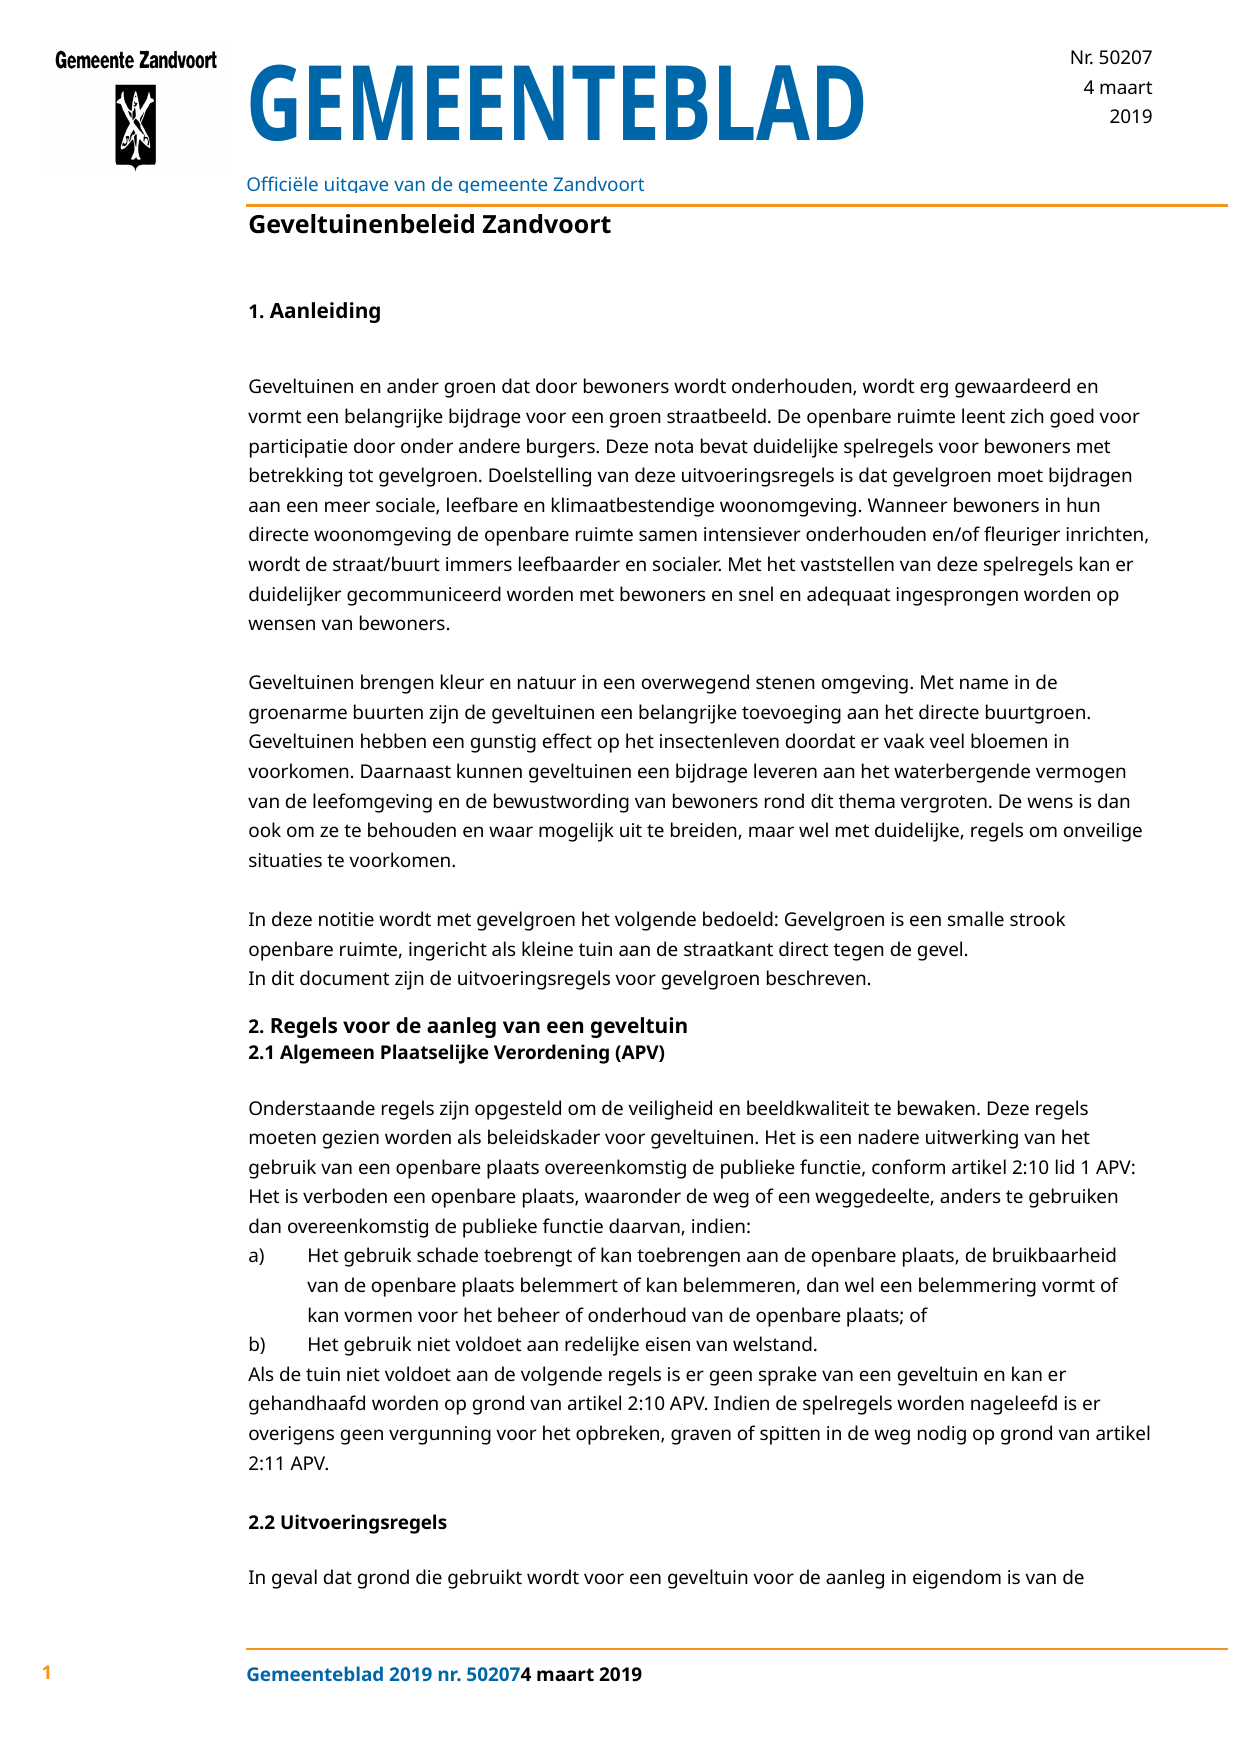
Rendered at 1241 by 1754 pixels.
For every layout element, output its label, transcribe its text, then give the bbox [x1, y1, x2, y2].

text In deze notitie wordt met gevelgroen het volgende bedoeld: Gevelgroen is een smalle strook openbare ruimte, ingericht als kleine tuin aan de straatkant direct tegen de gevel. [248, 906, 1152, 962]
text 2.2 Uitvoeringsregels [248, 1509, 1152, 1535]
text Onderstaande regels zijn opgesteld om de veiligheid en beeldkwaliteit te bewaken. Deze regels moeten gezien worden als beleidskader voor geveltuinen. Het is een nadere uitwerking van het gebruik van een openbare plaats overeenkomstig de publieke functie, conform artikel 2:10 lid 1 APV: [248, 1095, 1152, 1180]
text Geveltuinen en ander groen dat door bewoners wordt onderhouden, wordt erg gewaardeerd en vormt een belangrijke bijdrage voor een groen straatbeeld. De openbare ruimte leent zich goed voor participatie door onder andere burgers. Deze nota bevat duidelijke spelregels voor bewoners met betrekking tot gevelgroen. Doelstelling van deze uitvoeringsregels is dat gevelgroen moet bijdragen aan een meer sociale, leefbare en klimaatbestendige woonomgeving. Wanneer bewoners in hun directe woonomgeving de openbare ruimte samen intensiever onderhouden en/of fleuriger inrichten, wordt de straat/buurt immers leefbaarder en socialer. Met het vaststellen van deze spelregels kan er duidelijker gecommuniceerd worden met bewoners en snel en adequaat ingesprongen worden op wensen van bewoners. [248, 374, 1152, 636]
list Het gebruik schade toebrengt of kan toebrengen aan de openbare plaats, de bruikbaarheid van de openbare plaats belemmert of kan belemmeren, dan wel een belemmering vormt of kan vormen voor het beheer of onderhoud van de openbare plaats; of [248, 1243, 1152, 1328]
text Geveltuinen brengen kleur en natuur in een overwegend stenen omgeving. Met name in de groenarme buurten zijn de geveltuinen een belangrijke toevoeging aan het directe buurtgroen. Geveltuinen hebben een gunstig effect op het insectenleven doordat er vaak veel bloemen in voorkomen. Daarnaast kunnen geveltuinen een bijdrage leveren aan het waterbergende vermogen van de leefomgeving en de bewustwording van bewoners rond dit thema vergroten. De wens is dan ook om ze te behouden en waar mogelijk uit te breiden, maar wel met duidelijke, regels om onveilige situaties te voorkomen. [248, 669, 1152, 873]
text In dit document zijn de uitvoeringsregels voor gevelgroen beschreven. [248, 965, 1152, 991]
list Het gebruik niet voldoet aan redelijke eisen van welstand. [248, 1331, 1152, 1357]
text 1. Aanleiding [248, 296, 1152, 324]
text Het is verboden een openbare plaats, waaronder de weg of een weggedeelte, anders te gebruiken dan overeenkomstig de publieke functie daarvan, indien: [248, 1183, 1152, 1239]
text Als de tuin niet voldoet aan de volgende regels is er geen sprake van een geveltuin en kan er gehandhaafd worden op grond van artikel 2:10 APV. Indien de spelregels worden nageleefd is er overigens geen vergunning voor het opbreken, graven of spitten in de weg nodig op grond van artikel 2:11 APV. [248, 1361, 1152, 1476]
text In geval dat grond die gebruikt wordt voor een geveltuin voor de aanleg in eigendom is van de [248, 1564, 1152, 1590]
text 2. Regels voor de aanleg van een geveltuin [248, 1011, 1152, 1039]
text 2.1 Algemeen Plaatselijke Verordening (APV) [248, 1039, 1152, 1065]
picture [41, 47, 231, 172]
text Geveltuinenbeleid Zandvoort [248, 207, 1152, 241]
